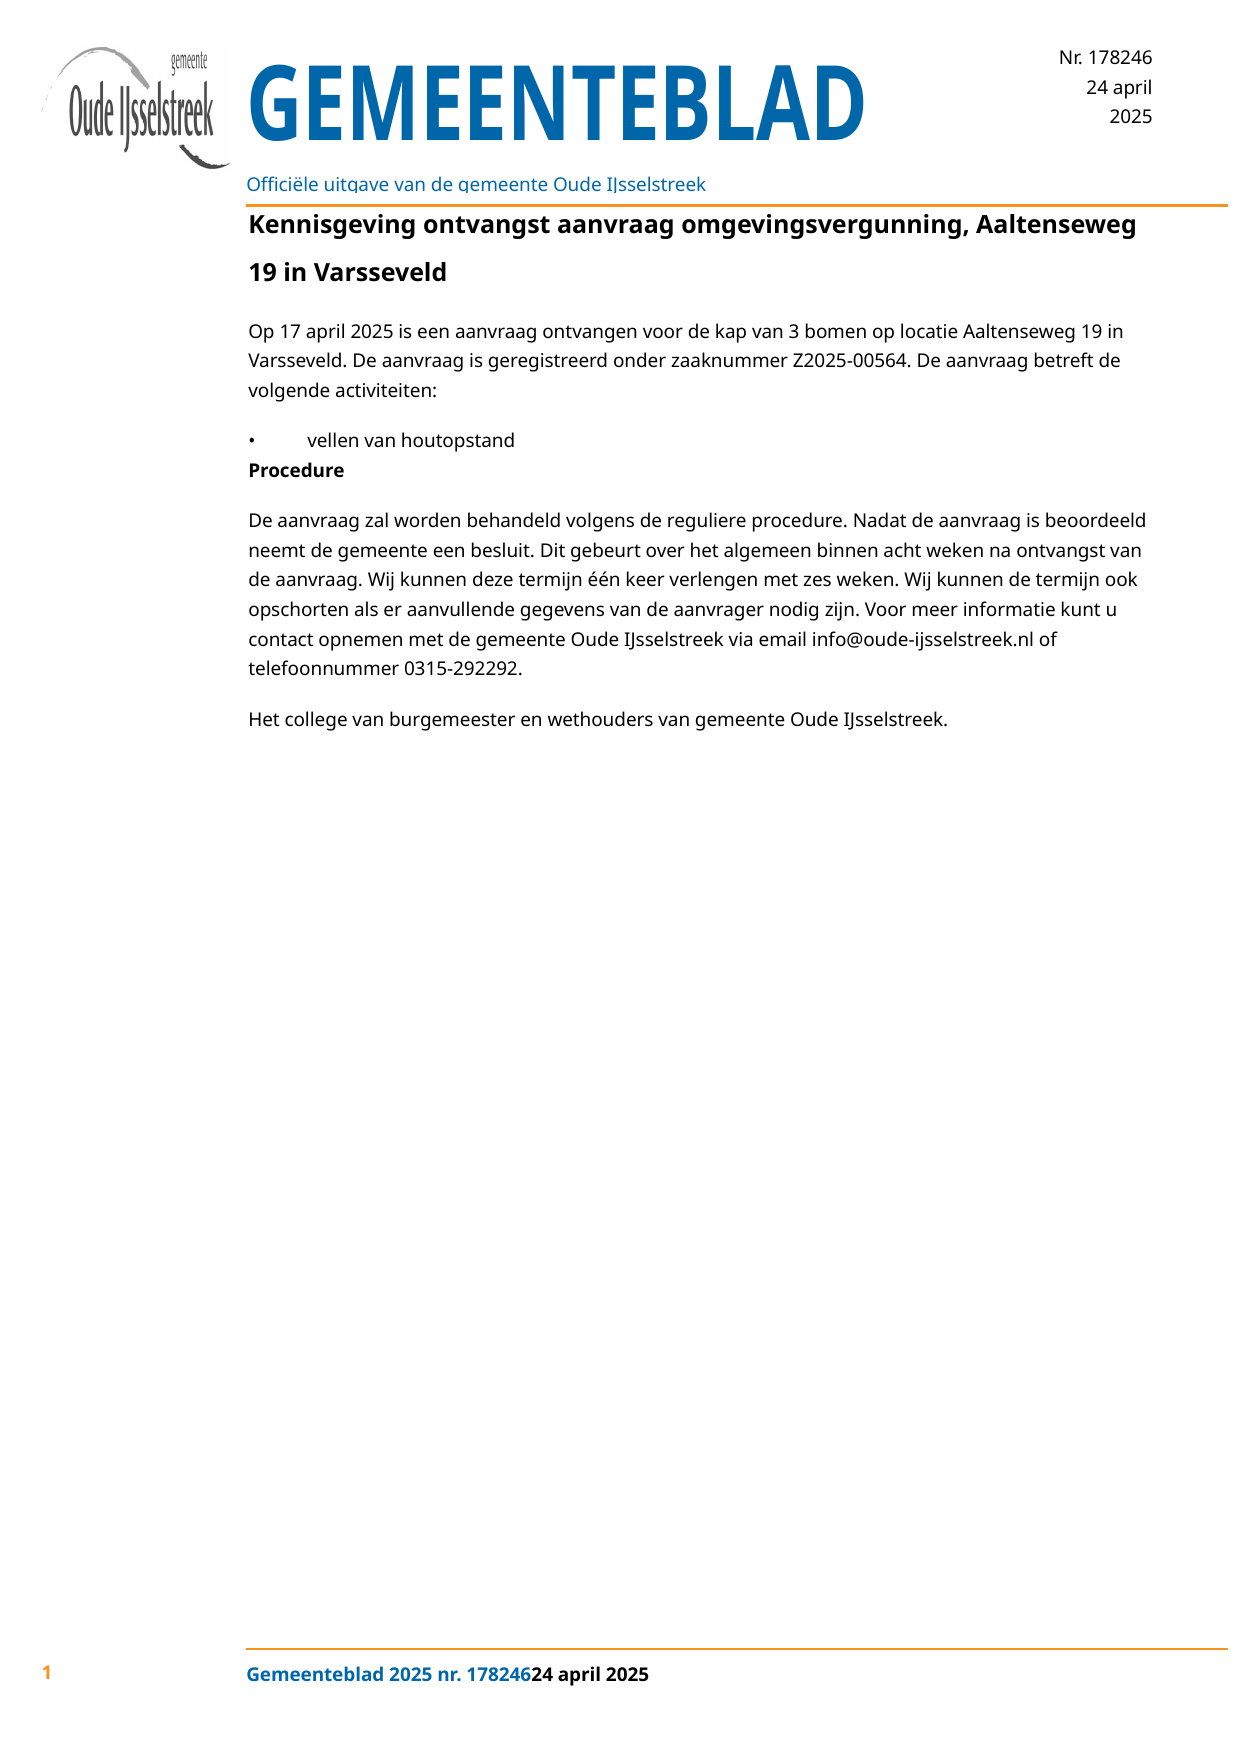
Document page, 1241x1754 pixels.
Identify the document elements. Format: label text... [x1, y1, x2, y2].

list vellen van houtopstand [248, 427, 1152, 453]
picture [41, 47, 231, 172]
text De aanvraag zal worden behandeld volgens de reguliere procedure. Nadat de aanvraag is beoordeeld neemt de gemeente een besluit. Dit gebeurt over het algemeen binnen acht weken na ontvangst van de aanvraag. Wij kunnen deze termijn één keer verlengen met zes weken. Wij kunnen de termijn ook opschorten als er aanvullende gegevens van de aanvrager nodig zijn. Voor meer informatie kunt u contact opnemen met de gemeente Oude IJsselstreek via email info@oude-ijsselstreek.nl of telefoonnummer 0315-292292. [248, 507, 1152, 681]
text Het college van burgemeester en wethouders van gemeente Oude IJsselstreek. [248, 706, 1152, 732]
text Op 17 april 2025 is een aanvraag ontvangen voor de kap van 3 bomen op locatie Aaltenseweg 19 in Varsseveld. De aanvraag is geregistreerd onder zaaknummer Z2025-00564. De aanvraag betreft de volgende activiteiten: [248, 318, 1152, 403]
text Procedure [248, 457, 1152, 483]
text Kennisgeving ontvangst aanvraag omgevingsvergunning, Aaltenseweg 19 in Varsseveld [248, 207, 1152, 288]
